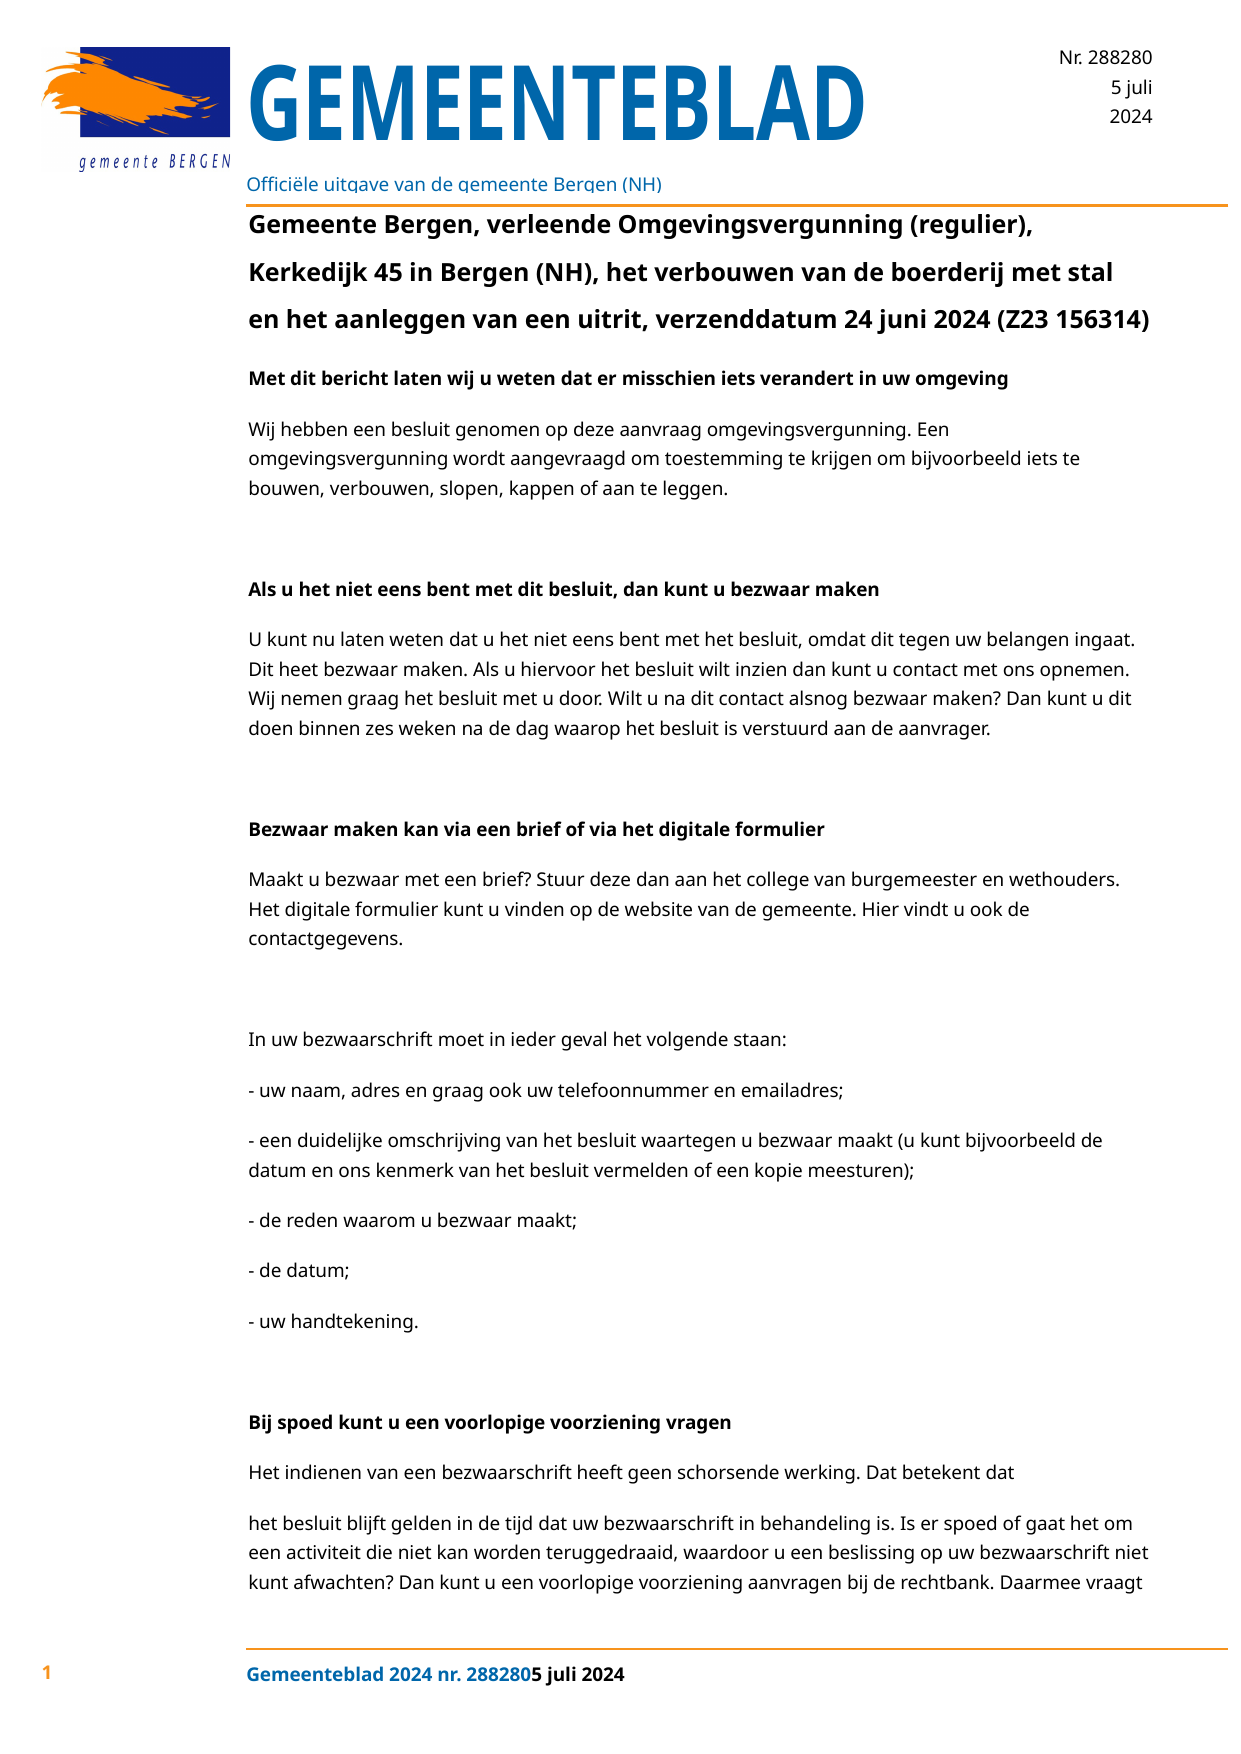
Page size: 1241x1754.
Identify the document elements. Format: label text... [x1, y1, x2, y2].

text U kunt nu laten weten dat u het niet eens bent met het besluit, omdat dit tegen uw belangen ingaat. Dit heet bezwaar maken. Als u hiervoor het besluit wilt inzien dan kunt u contact met ons opnemen. Wij nemen graag het besluit met u door. Wilt u na dit contact alsnog bezwaar maken? Dan kunt u dit doen binnen zes weken na de dag waarop het besluit is verstuurd aan de aanvrager. [248, 626, 1152, 741]
text - een duidelijke omschrijving van het besluit waartegen u bezwaar maakt (u kunt bijvoorbeeld de datum en ons kenmerk van het besluit vermelden of een kopie meesturen); [248, 1127, 1152, 1182]
text - de reden waarom u bezwaar maakt; [248, 1207, 1152, 1233]
text Wij hebben een besluit genomen op deze aanvraag omgevingsvergunning. Een omgevingsvergunning wordt aangevraagd om toestemming te krijgen om bijvoorbeeld iets te bouwen, verbouwen, slopen, kappen of aan te leggen. [248, 416, 1152, 501]
text Bij spoed kunt u een voorlopige voorziening vragen [248, 1409, 1152, 1434]
text Bezwaar maken kan via een brief of via het digitale formulier [248, 816, 1152, 842]
text - uw naam, adres en graag ook uw telefoonnummer en emailadres; [248, 1077, 1152, 1102]
text - uw handtekening. [248, 1308, 1152, 1334]
picture [41, 47, 231, 172]
text het besluit blijft gelden in de tijd dat uw bezwaarschrift in behandeling is. Is er spoed of gaat het om een activiteit die niet kan worden teruggedraaid, waardoor u een beslissing op uw bezwaarschrift niet kunt afwachten? Dan kunt u een voorlopige voorziening aanvragen bij de rechtbank. Daarmee vraagt [248, 1510, 1152, 1594]
text In uw bezwaarschrift moet in ieder geval het volgende staan: [248, 1026, 1152, 1052]
text Gemeente Bergen, verleende Omgevingsvergunning (regulier), Kerkedijk 45 in Bergen (NH), het verbouwen van de boerderij met stal en het aanleggen van een uitrit, verzenddatum 24 juni 2024 (Z23 156314) [248, 207, 1152, 336]
text Met dit bericht laten wij u weten dat er misschien iets verandert in uw omgeving [248, 366, 1152, 391]
text Als u het niet eens bent met dit besluit, dan kunt u bezwaar maken [248, 576, 1152, 602]
text Het indienen van een bezwaarschrift heeft geen schorsende werking. Dat betekent dat [248, 1459, 1152, 1485]
text Maakt u bezwaar met een brief? Stuur deze dan aan het college van burgemeester en wethouders. Het digitale formulier kunt u vinden op de website van de gemeente. Hier vindt u ook de contactgegevens. [248, 866, 1152, 951]
text - de datum; [248, 1258, 1152, 1283]
